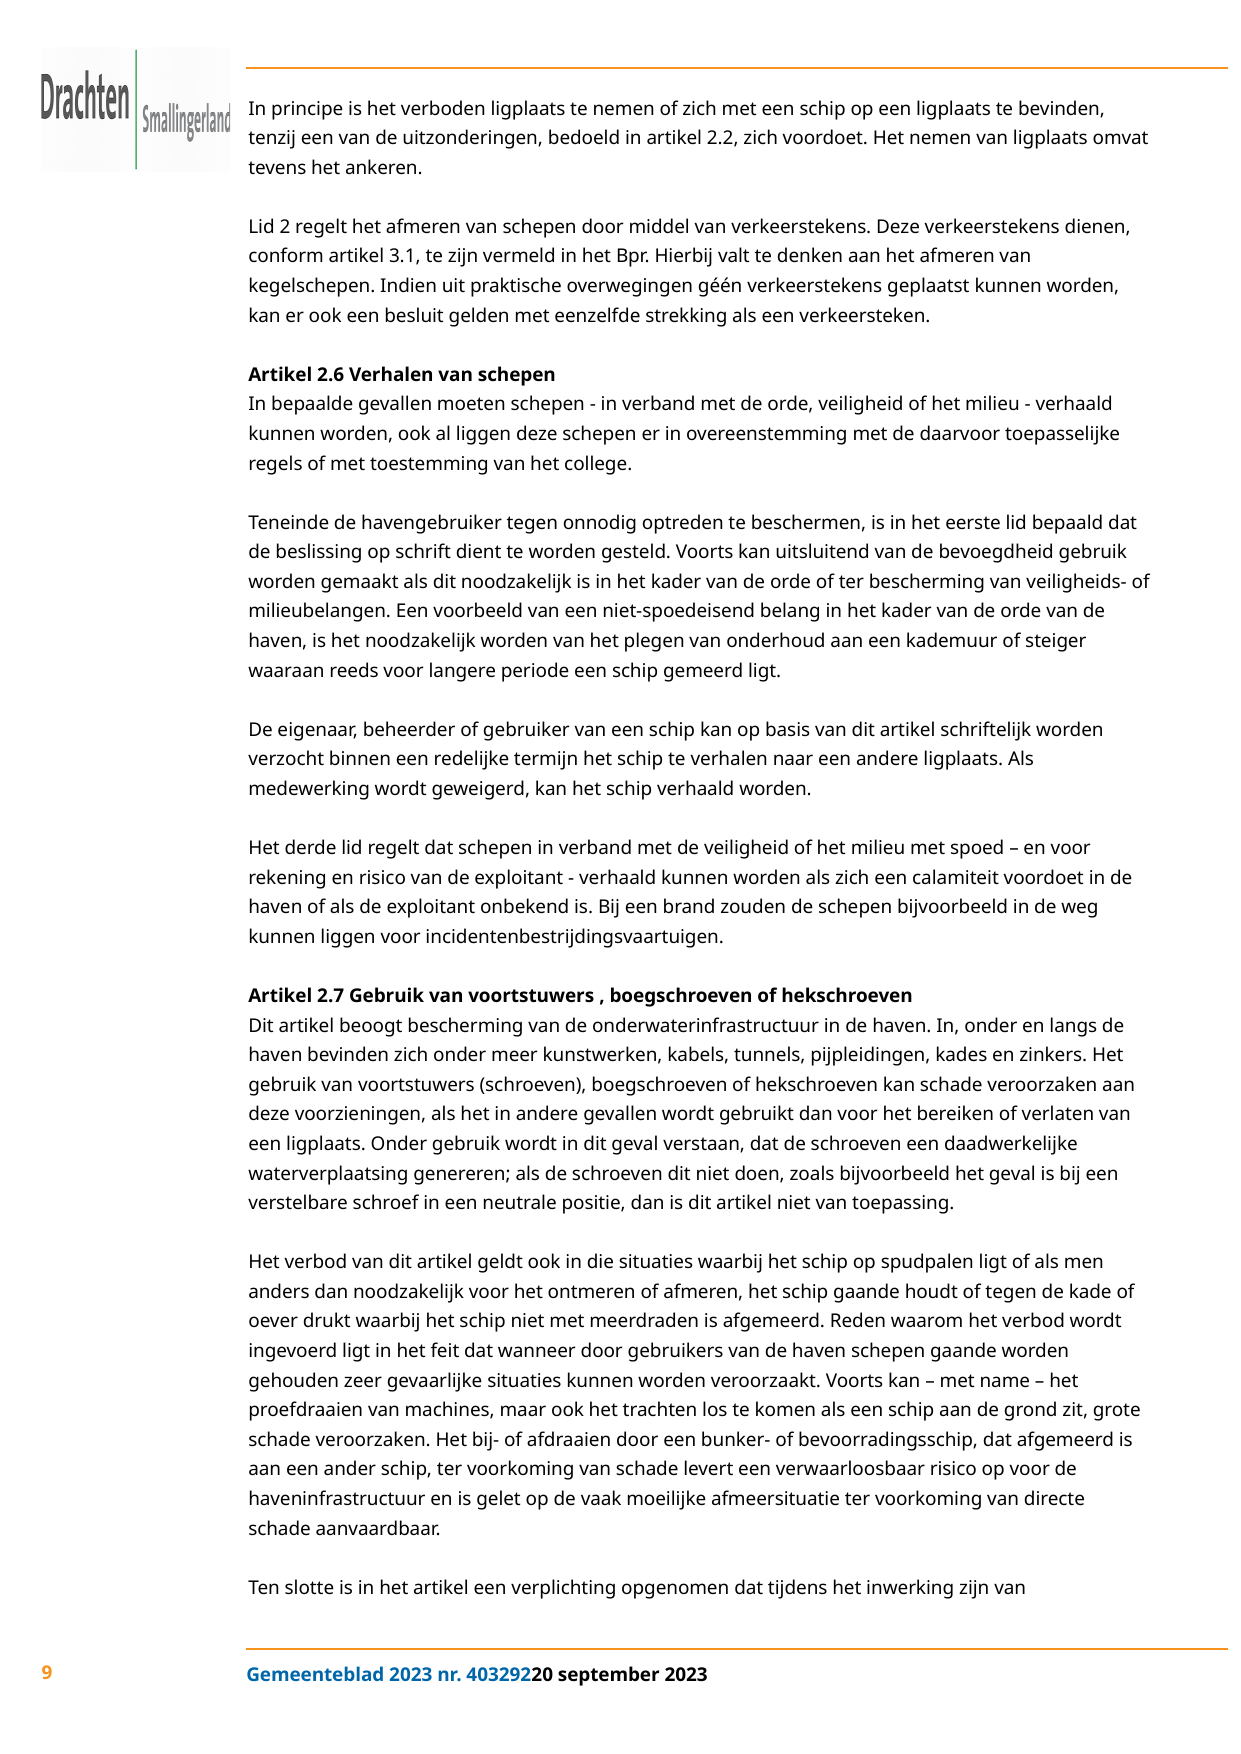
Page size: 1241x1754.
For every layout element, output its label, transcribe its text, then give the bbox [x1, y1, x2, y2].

text De eigenaar, beheerder of gebruiker van een schip kan op basis van dit artikel schriftelijk worden verzocht binnen een redelijke termijn het schip te verhalen naar een andere ligplaats. Als medewerking wordt geweigerd, kan het schip verhaald worden. [248, 716, 1152, 801]
text Het derde lid regelt dat schepen in verband met de veiligheid of het milieu met spoed – en voor rekening en risico van de exploitant - verhaald kunnen worden als zich een calamiteit voordoet in de haven of als de exploitant onbekend is. Bij een brand zouden de schepen bijvoorbeeld in de weg kunnen liggen voor incidentenbestrijdingsvaartuigen. [248, 834, 1152, 949]
text Artikel 2.6 Verhalen van schepen [248, 361, 1152, 387]
text Dit artikel beoogt bescherming van de onderwaterinfrastructuur in de haven. In, onder en langs de haven bevinden zich onder meer kunstwerken, kabels, tunnels, pijpleidingen, kades en zinkers. Het gebruik van voortstuwers (schroeven), boegschroeven of hekschroeven kan schade veroorzaken aan deze voorzieningen, als het in andere gevallen wordt gebruikt dan voor het bereiken of verlaten van een ligplaats. Onder gebruik wordt in dit geval verstaan, dat de schroeven een daadwerkelijke waterverplaatsing genereren; als de schroeven dit niet doen, zoals bijvoorbeeld het geval is bij een verstelbare schroef in een neutrale positie, dan is dit artikel niet van toepassing. [248, 1012, 1152, 1215]
picture [41, 47, 231, 172]
text Ten slotte is in het artikel een verplichting opgenomen dat tijdens het inwerking zijn van [248, 1574, 1152, 1600]
text Het verbod van dit artikel geldt ook in die situaties waarbij het schip op spudpalen ligt of als men anders dan noodzakelijk voor het ontmeren of afmeren, het schip gaande houdt of tegen de kade of oever drukt waarbij het schip niet met meerdraden is afgemeerd. Reden waarom het verbod wordt ingevoerd ligt in het feit dat wanneer door gebruikers van de haven schepen gaande worden gehouden zeer gevaarlijke situaties kunnen worden veroorzaakt. Voorts kan – met name – het proefdraaien van machines, maar ook het trachten los te komen als een schip aan de grond zit, grote schade veroorzaken. Het bij- of afdraaien door een bunker- of bevoorradingsschip, dat afgemeerd is aan een ander schip, ter voorkoming van schade levert een verwaarloosbaar risico op voor de haveninfrastructuur en is gelet op de vaak moeilijke afmeersituatie ter voorkoming van directe schade aanvaardbaar. [248, 1248, 1152, 1541]
text In principe is het verboden ligplaats te nemen of zich met een schip op een ligplaats te bevinden, tenzij een van de uitzonderingen, bedoeld in artikel 2.2, zich voordoet. Het nemen van ligplaats omvat tevens het ankeren. [248, 95, 1152, 180]
text In bepaalde gevallen moeten schepen - in verband met de orde, veiligheid of het milieu - verhaald kunnen worden, ook al liggen deze schepen er in overeenstemming met de daarvoor toepasselijke regels of met toestemming van het college. [248, 391, 1152, 476]
text Teneinde de havengebruiker tegen onnodig optreden te beschermen, is in het eerste lid bepaald dat de beslissing op schrift dient te worden gesteld. Voorts kan uitsluitend van de bevoegdheid gebruik worden gemaakt als dit noodzakelijk is in het kader van de orde of ter bescherming van veiligheids- of milieubelangen. Een voorbeeld van een niet-spoedeisend belang in het kader van de orde van de haven, is het noodzakelijk worden van het plegen van onderhoud aan een kademuur of steiger waaraan reeds voor langere periode een schip gemeerd ligt. [248, 509, 1152, 683]
text Artikel 2.7 Gebruik van voortstuwers , boegschroeven of hekschroeven [248, 982, 1152, 1008]
text Lid 2 regelt het afmeren van schepen door middel van verkeerstekens. Deze verkeerstekens dienen, conform artikel 3.1, te zijn vermeld in het Bpr. Hierbij valt te denken aan het afmeren van kegelschepen. Indien uit praktische overwegingen géén verkeerstekens geplaatst kunnen worden, kan er ook een besluit gelden met eenzelfde strekking als een verkeersteken. [248, 213, 1152, 328]
